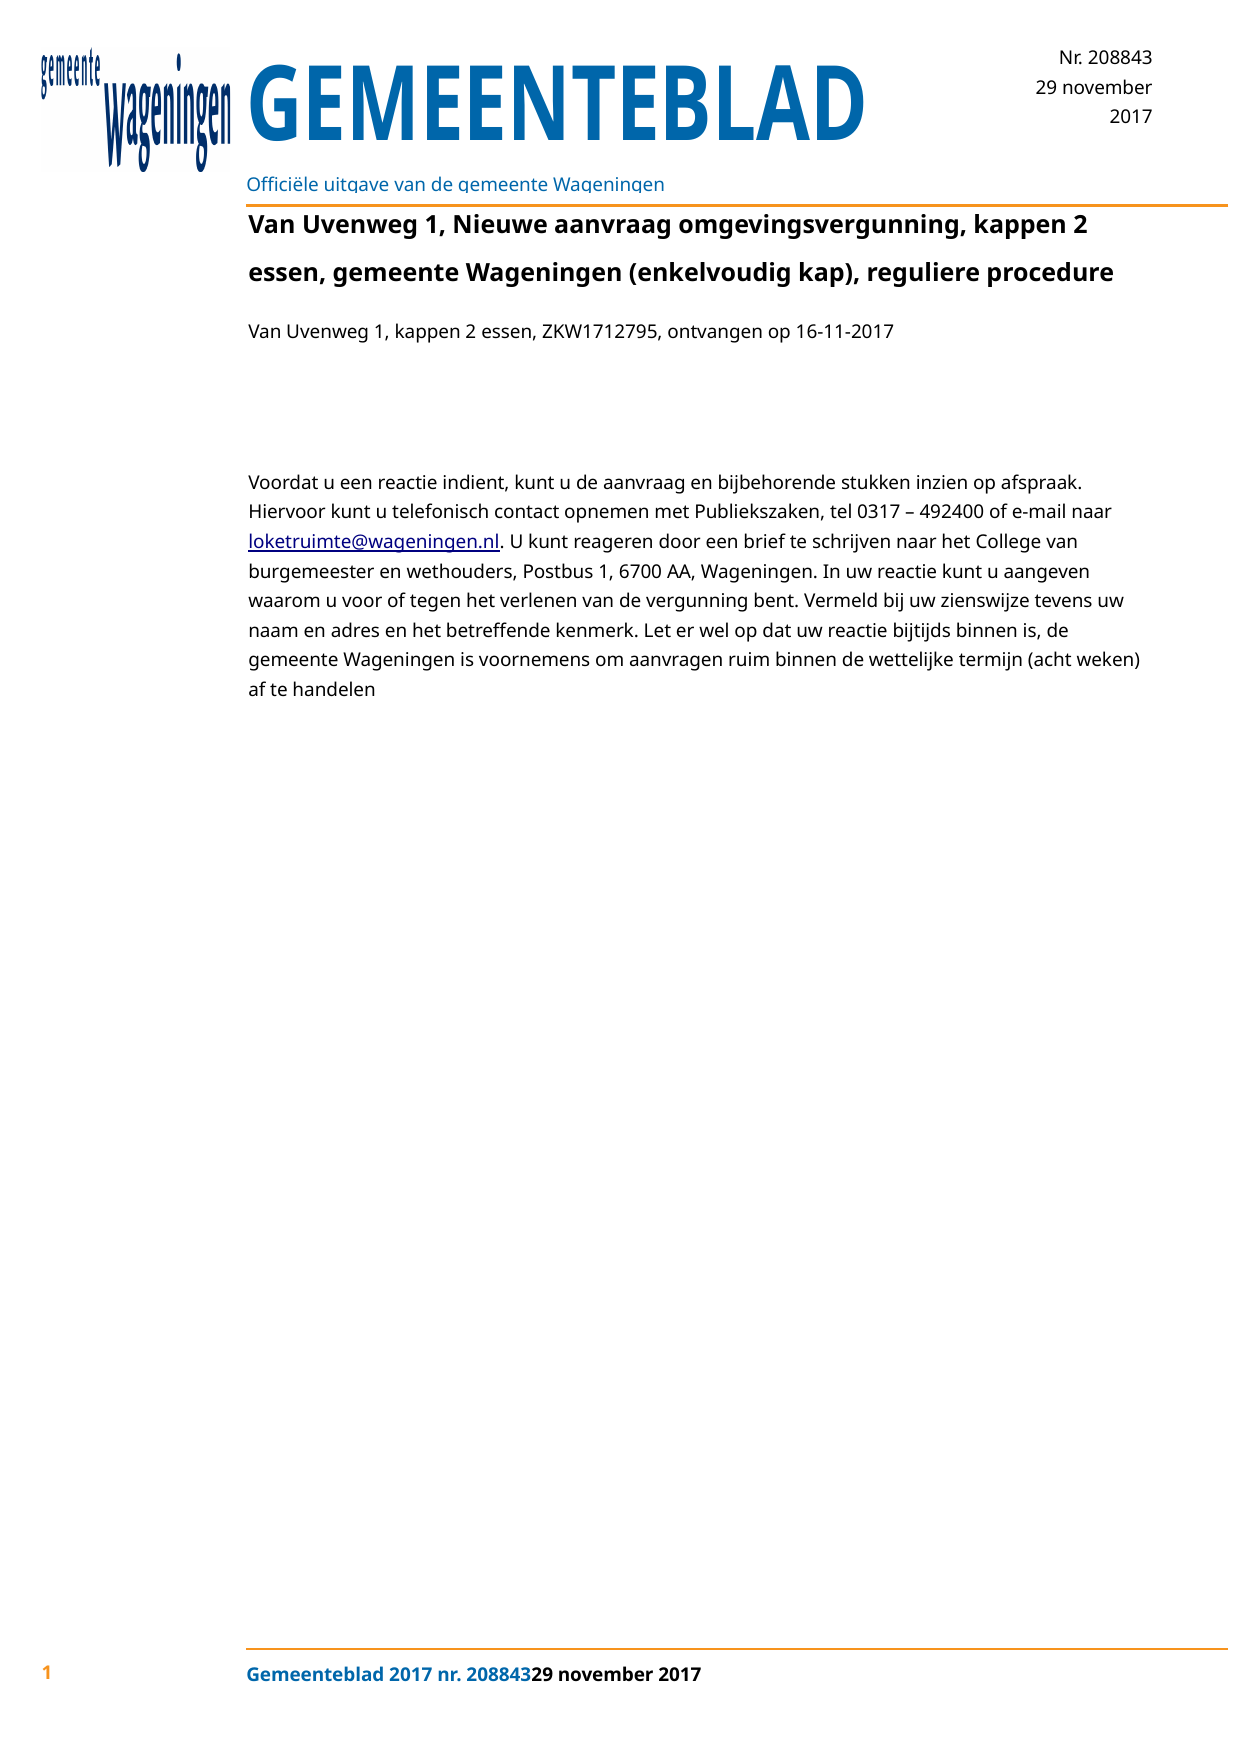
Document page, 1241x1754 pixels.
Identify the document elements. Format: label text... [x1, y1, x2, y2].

text Voordat u een reactie indient, kunt u de aanvraag en bijbehorende stukken inzien op afspraak. Hiervoor kunt u telefonisch contact opnemen met Publiekszaken, tel 0317 – 492400 of e-mail naar loketruimte@wageningen.nl. U kunt reageren door een brief te schrijven naar het College van burgemeester en wethouders, Postbus 1, 6700 AA, Wageningen. In uw reactie kunt u aangeven waarom u voor of tegen het verlenen van de vergunning bent. Vermeld bij uw zienswijze tevens uw naam en adres en het betreffende kenmerk. Let er wel op dat uw reactie bijtijds binnen is, de gemeente Wageningen is voornemens om aanvragen ruim binnen de wettelijke termijn (acht weken) af te handelen [248, 469, 1152, 702]
text Van Uvenweg 1, kappen 2 essen, ZKW1712795, ontvangen op 16-11-2017 [248, 318, 1152, 344]
text Van Uvenweg 1, Nieuwe aanvraag omgevingsvergunning, kappen 2 essen, gemeente Wageningen (enkelvoudig kap), reguliere procedure [248, 207, 1152, 288]
picture [41, 47, 231, 172]
